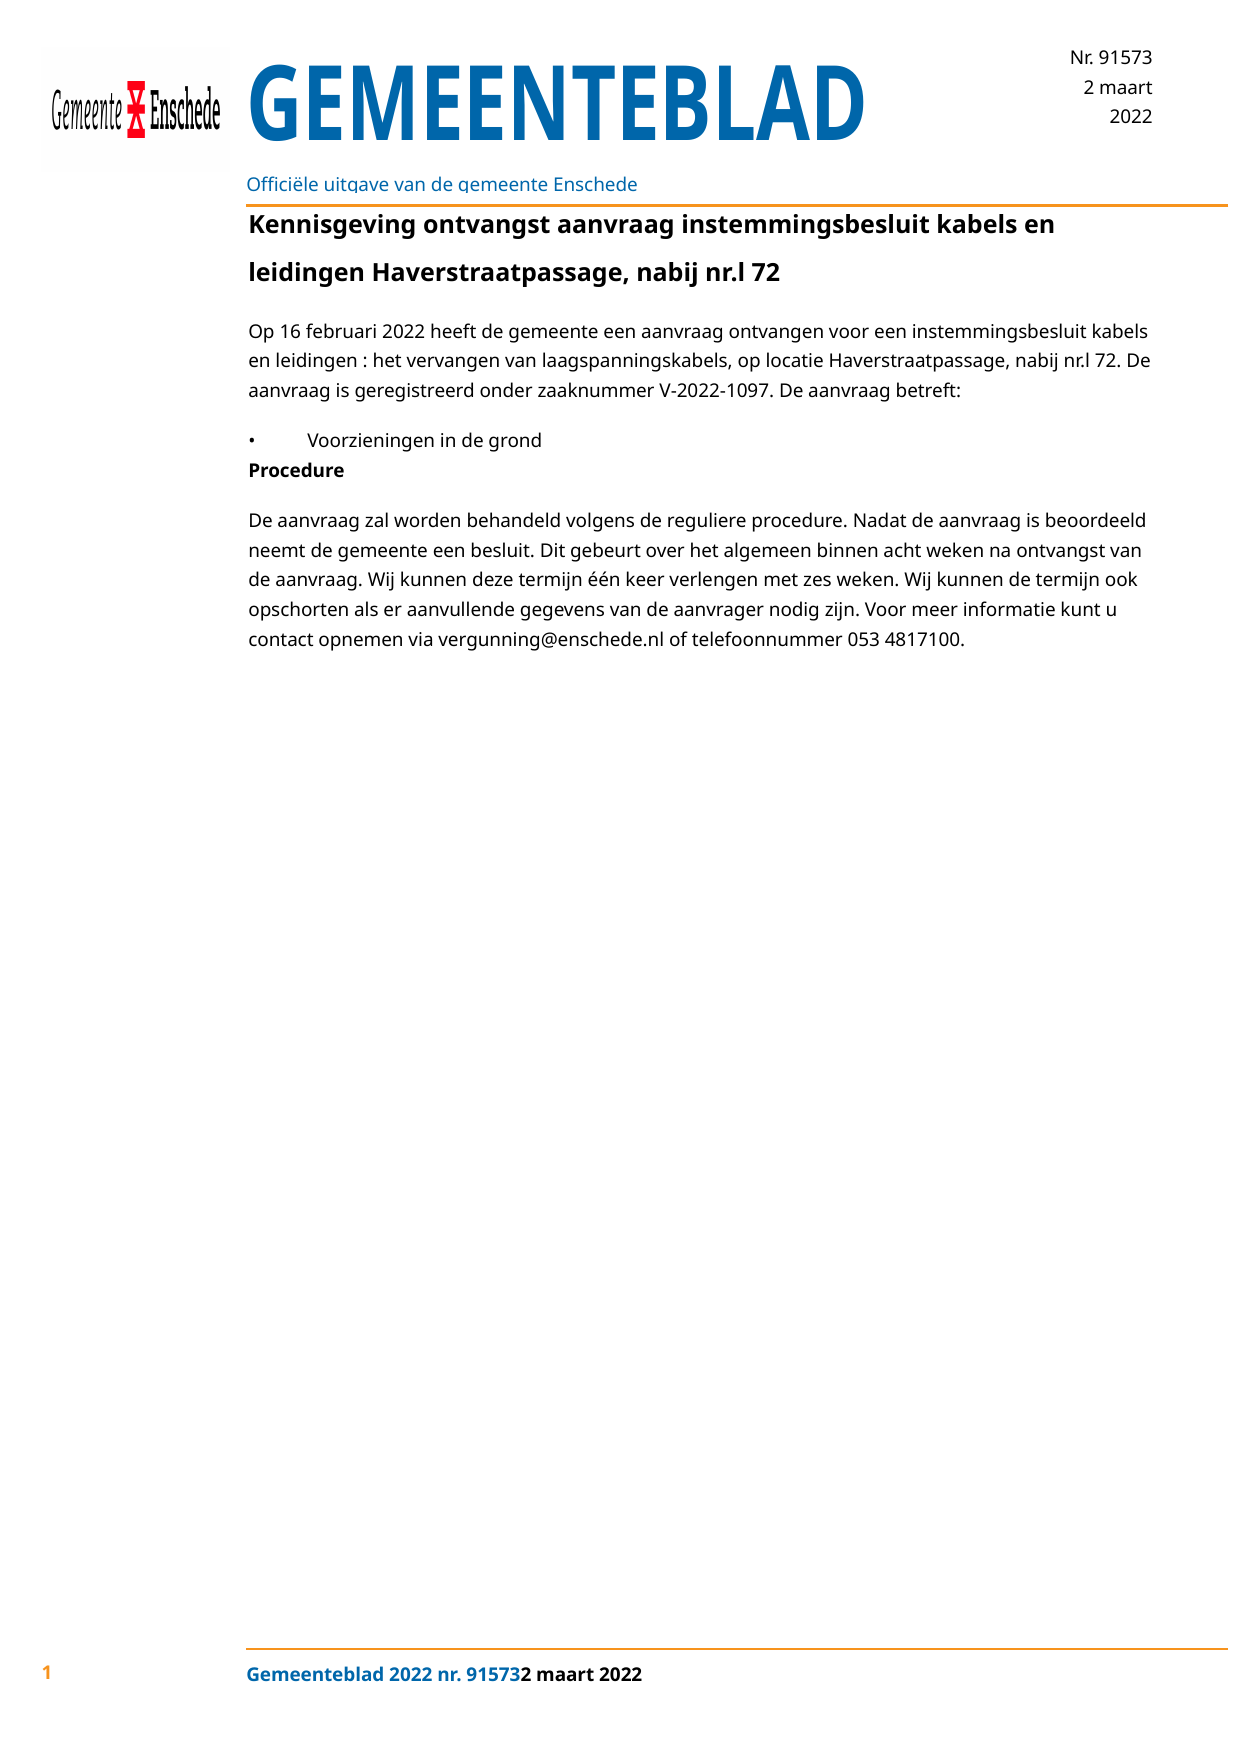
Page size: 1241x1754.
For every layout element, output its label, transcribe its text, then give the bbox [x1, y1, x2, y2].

text Kennisgeving ontvangst aanvraag instemmingsbesluit kabels en leidingen Haverstraatpassage, nabij nr.l 72 [248, 207, 1152, 288]
text Op 16 februari 2022 heeft de gemeente een aanvraag ontvangen voor een instemmingsbesluit kabels en leidingen : het vervangen van laagspanningskabels, op locatie Haverstraatpassage, nabij nr.l 72. De aanvraag is geregistreerd onder zaaknummer V-2022-1097. De aanvraag betreft: [248, 318, 1152, 403]
text De aanvraag zal worden behandeld volgens de reguliere procedure. Nadat de aanvraag is beoordeeld neemt de gemeente een besluit. Dit gebeurt over het algemeen binnen acht weken na ontvangst van de aanvraag. Wij kunnen deze termijn één keer verlengen met zes weken. Wij kunnen de termijn ook opschorten als er aanvullende gegevens van de aanvrager nodig zijn. Voor meer informatie kunt u contact opnemen via vergunning@enschede.nl of telefoonnummer 053 4817100. [248, 507, 1152, 652]
text Procedure [248, 457, 1152, 483]
list Voorzieningen in de grond [248, 427, 1152, 453]
picture [41, 47, 231, 172]
